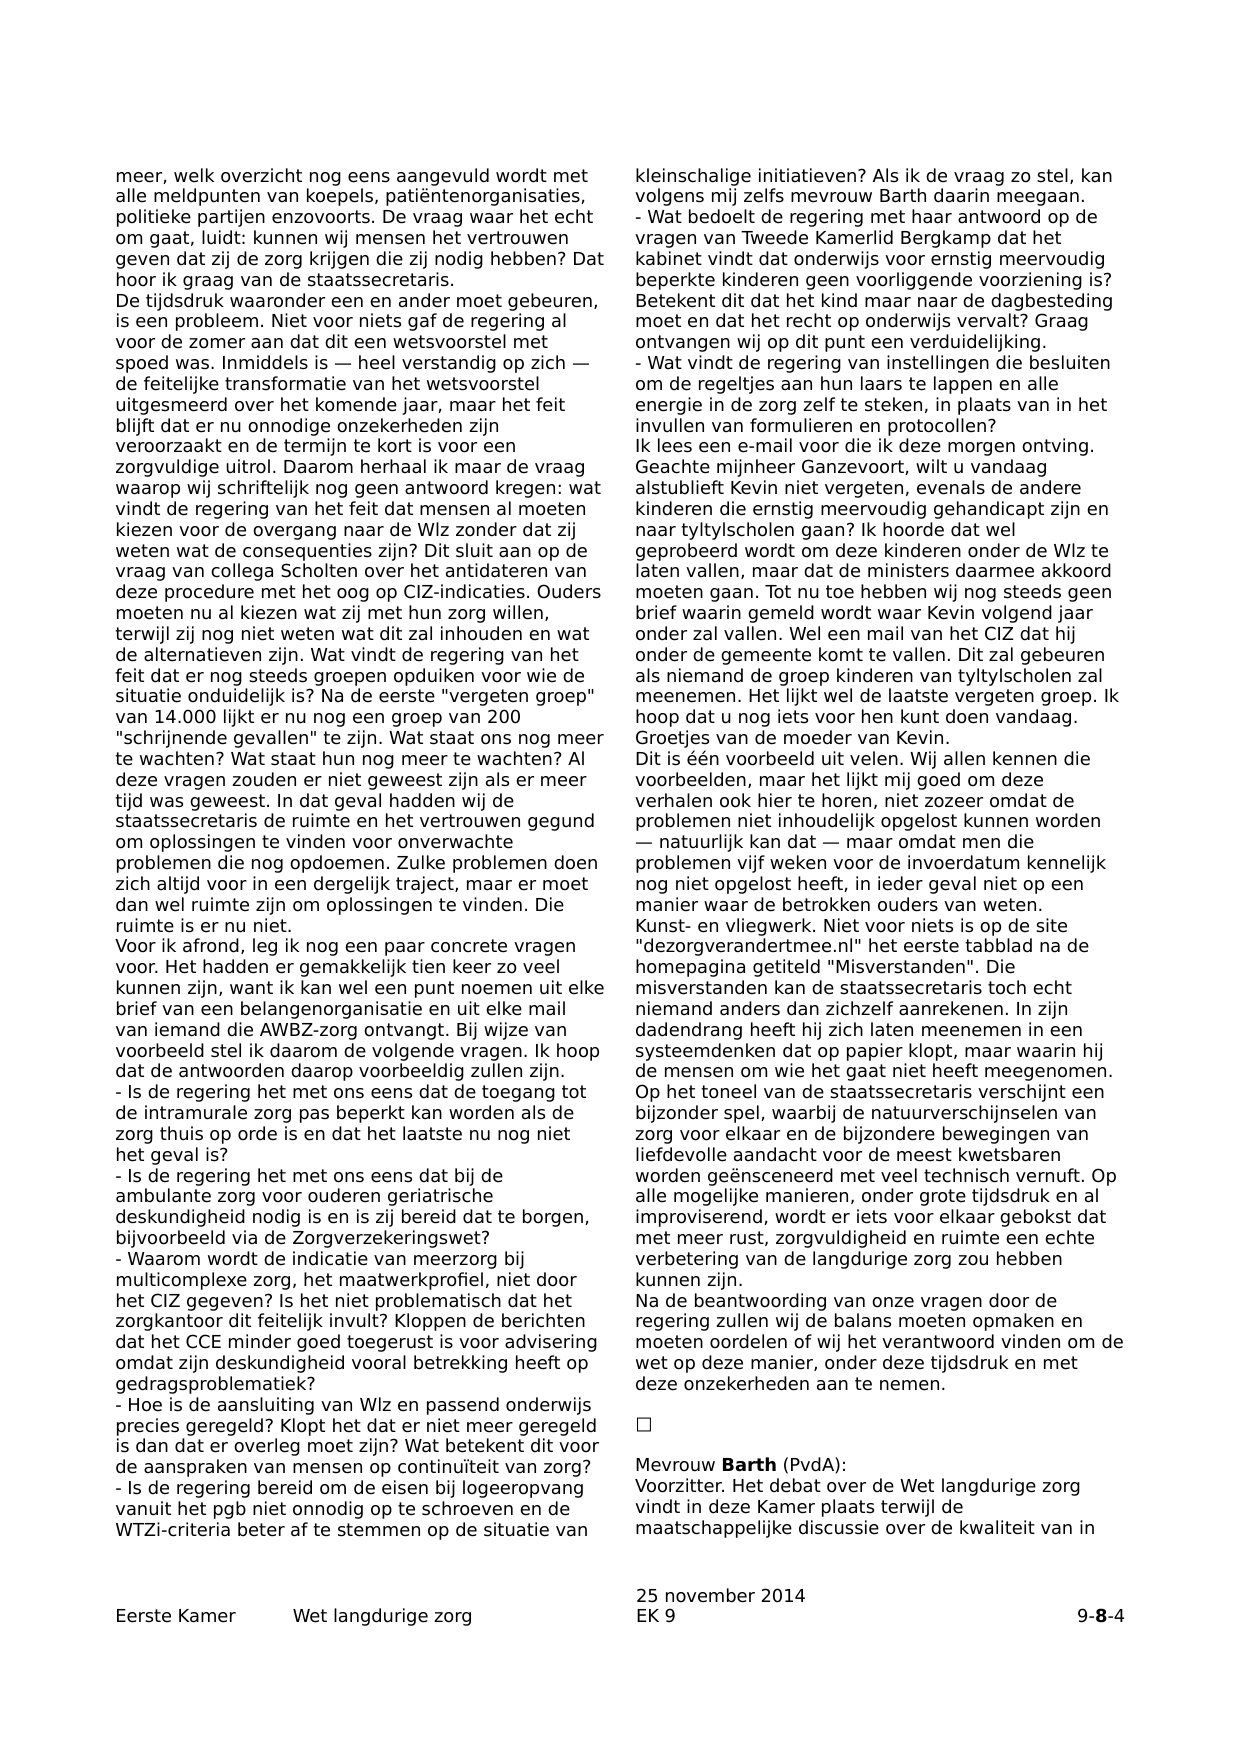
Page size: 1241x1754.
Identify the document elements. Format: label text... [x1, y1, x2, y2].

text Voor ik afrond, leg ik nog een paar concrete vragen voor. Het hadden er gemakkelijk tien keer zo veel kunnen zijn, want ik kan wel een punt noemen uit elke brief van een belangenorganisatie en uit elke mail van iemand die AWBZ-zorg ontvangt. Bij wijze van voorbeeld stel ik daarom de volgende vragen. Ik hoop dat de antwoorden daarop voorbeeldig zullen zijn. [115, 936, 605, 1082]
text Kunst- en vliegwerk. Niet voor niets is op de site "dezorgverandertmee.nl" het eerste tabblad na de homepagina getiteld "Misverstanden". Die misverstanden kan de staatssecretaris toch echt niemand anders dan zichzelf aanrekenen. In zijn dadendrang heeft hij zich laten meenemen in een systeemdenken dat op papier klopt, maar waarin hij de mensen om wie het gaat niet heeft meegenomen. Op het toneel van de staatssecretaris verschijnt een bijzonder spel, waarbij de natuurverschijnselen van zorg voor elkaar en de bijzondere bewegingen van liefdevolle aandacht voor de meest kwetsbaren worden geënsceneerd met veel technisch vernuft. Op alle mogelijke manieren, onder grote tijdsdruk en al improviserend, wordt er iets voor elkaar gebokst dat met meer rust, zorgvuldigheid en ruimte een echte verbetering van de langdurige zorg zou hebben kunnen zijn. [635, 915, 1125, 1290]
text kleinschalige initiatieven? Als ik de vraag zo stel, kan volgens mij zelfs mevrouw Barth daarin meegaan. [635, 165, 1125, 207]
text - Wat vindt de regering van instellingen die besluiten om de regeltjes aan hun laars te lappen en alle energie in de zorg zelf te steken, in plaats van in het invullen van formulieren en protocollen? [635, 353, 1125, 436]
text Ik lees een e-mail voor die ik deze morgen ontving. [635, 436, 1125, 457]
text - Wat bedoelt de regering met haar antwoord op de vragen van Tweede Kamerlid Bergkamp dat het kabinet vindt dat onderwijs voor ernstig meervoudig beperkte kinderen geen voorliggende voorziening is? Betekent dit dat het kind maar naar de dagbesteding moet en dat het recht op onderwijs vervalt? Graag ontvangen wij op dit punt een verduidelijking. [635, 207, 1125, 353]
text - Is de regering het met ons eens dat de toegang tot de intramurale zorg pas beperkt kan worden als de zorg thuis op orde is en dat het laatste nu nog niet het geval is? [115, 1082, 605, 1165]
text Mevrouw Barth (PvdA): [635, 1455, 1125, 1476]
text meer, welk overzicht nog eens aangevuld wordt met alle meldpunten van koepels, patiëntenorganisaties, politieke partijen enzovoorts. De vraag waar het echt om gaat, luidt: kunnen wij mensen het vertrouwen geven dat zij de zorg krijgen die zij nodig hebben? Dat hoor ik graag van de staatssecretaris. [115, 165, 605, 290]
text - Is de regering bereid om de eisen bij logeeropvang vanuit het pgb niet onnodig op te schroeven en de WTZi-criteria beter af te stemmen op de situatie van [115, 1478, 605, 1540]
text - Waarom wordt de indicatie van meerzorg bij multicomplexe zorg, het maatwerkprofiel, niet door het CIZ gegeven? Is het niet problematisch dat het zorgkantoor dit feitelijk invult? Kloppen de berichten dat het CCE minder goed toegerust is voor advisering omdat zijn deskundigheid vooral betrekking heeft op gedragsproblematiek? [115, 1249, 605, 1394]
text - Hoe is de aansluiting van Wlz en passend onderwijs precies geregeld? Klopt het dat er niet meer geregeld is dan dat er overleg moet zijn? Wat betekent dit voor de aanspraken van mensen op continuïteit van zorg? [115, 1394, 605, 1478]
text ⬜ [635, 1414, 1125, 1435]
text Geachte mijnheer Ganzevoort, wilt u vandaag alstublieft Kevin niet vergeten, evenals de andere kinderen die ernstig meervoudig gehandicapt zijn en naar tyltylscholen gaan? Ik hoorde dat wel geprobeerd wordt om deze kinderen onder de Wlz te laten vallen, maar dat de ministers daarmee akkoord moeten gaan. Tot nu toe hebben wij nog steeds geen brief waarin gemeld wordt waar Kevin volgend jaar onder zal vallen. Wel een mail van het CIZ dat hij onder de gemeente komt te vallen. Dit zal gebeuren als niemand de groep kinderen van tyltylscholen zal meenemen. Het lijkt wel de laatste vergeten groep. Ik hoop dat u nog iets voor hen kunt doen vandaag. Groetjes van de moeder van Kevin. [635, 457, 1125, 749]
text Voorzitter. Het debat over de Wet langdurige zorg vindt in deze Kamer plaats terwijl de maatschappelijke discussie over de kwaliteit van in [635, 1476, 1125, 1538]
text - Is de regering het met ons eens dat bij de ambulante zorg voor ouderen geriatrische deskundigheid nodig is en is zij bereid dat te borgen, bijvoorbeeld via de Zorgverzekeringswet? [115, 1165, 605, 1249]
text De tijdsdruk waaronder een en ander moet gebeuren, is een probleem. Niet voor niets gaf de regering al voor de zomer aan dat dit een wetsvoorstel met spoed was. Inmiddels is — heel verstandig op zich — de feitelijke transformatie van het wetsvoorstel uitgesmeerd over het komende jaar, maar het feit blijft dat er nu onnodige onzekerheden zijn veroorzaakt en de termijn te kort is voor een zorgvuldige uitrol. Daarom herhaal ik maar de vraag waarop wij schriftelijk nog geen antwoord kregen: wat vindt de regering van het feit dat mensen al moeten kiezen voor de overgang naar de Wlz zonder dat zij weten wat de consequenties zijn? Dit sluit aan op de vraag van collega Scholten over het antidateren van deze procedure met het oog op CIZ-indicaties. Ouders moeten nu al kiezen wat zij met hun zorg willen, terwijl zij nog niet weten wat dit zal inhouden en wat de alternatieven zijn. Wat vindt de regering van het feit dat er nog steeds groepen opduiken voor wie de situatie onduidelijk is? Na de eerste "vergeten groep" van 14.000 lijkt er nu nog een groep van 200 "schrijnende gevallen" te zijn. Wat staat ons nog meer te wachten? Wat staat hun nog meer te wachten? Al deze vragen zouden er niet geweest zijn als er meer tijd was geweest. In dat geval hadden wij de staatssecretaris de ruimte en het vertrouwen gegund om oplossingen te vinden voor onverwachte problemen die nog opdoemen. Zulke problemen doen zich altijd voor in een dergelijk traject, maar er moet dan wel ruimte zijn om oplossingen te vinden. Die ruimte is er nu niet. [115, 290, 605, 936]
text Na de beantwoording van onze vragen door de regering zullen wij de balans moeten opmaken en moeten oordelen of wij het verantwoord vinden om de wet op deze manier, onder deze tijdsdruk en met deze onzekerheden aan te nemen. [635, 1290, 1125, 1394]
text Dit is één voorbeeld uit velen. Wij allen kennen die voorbeelden, maar het lijkt mij goed om deze verhalen ook hier te horen, niet zozeer omdat de problemen niet inhoudelijk opgelost kunnen worden — natuurlijk kan dat — maar omdat men die problemen vijf weken voor de invoerdatum kennelijk nog niet opgelost heeft, in ieder geval niet op een manier waar de betrokken ouders van weten. [635, 749, 1125, 915]
